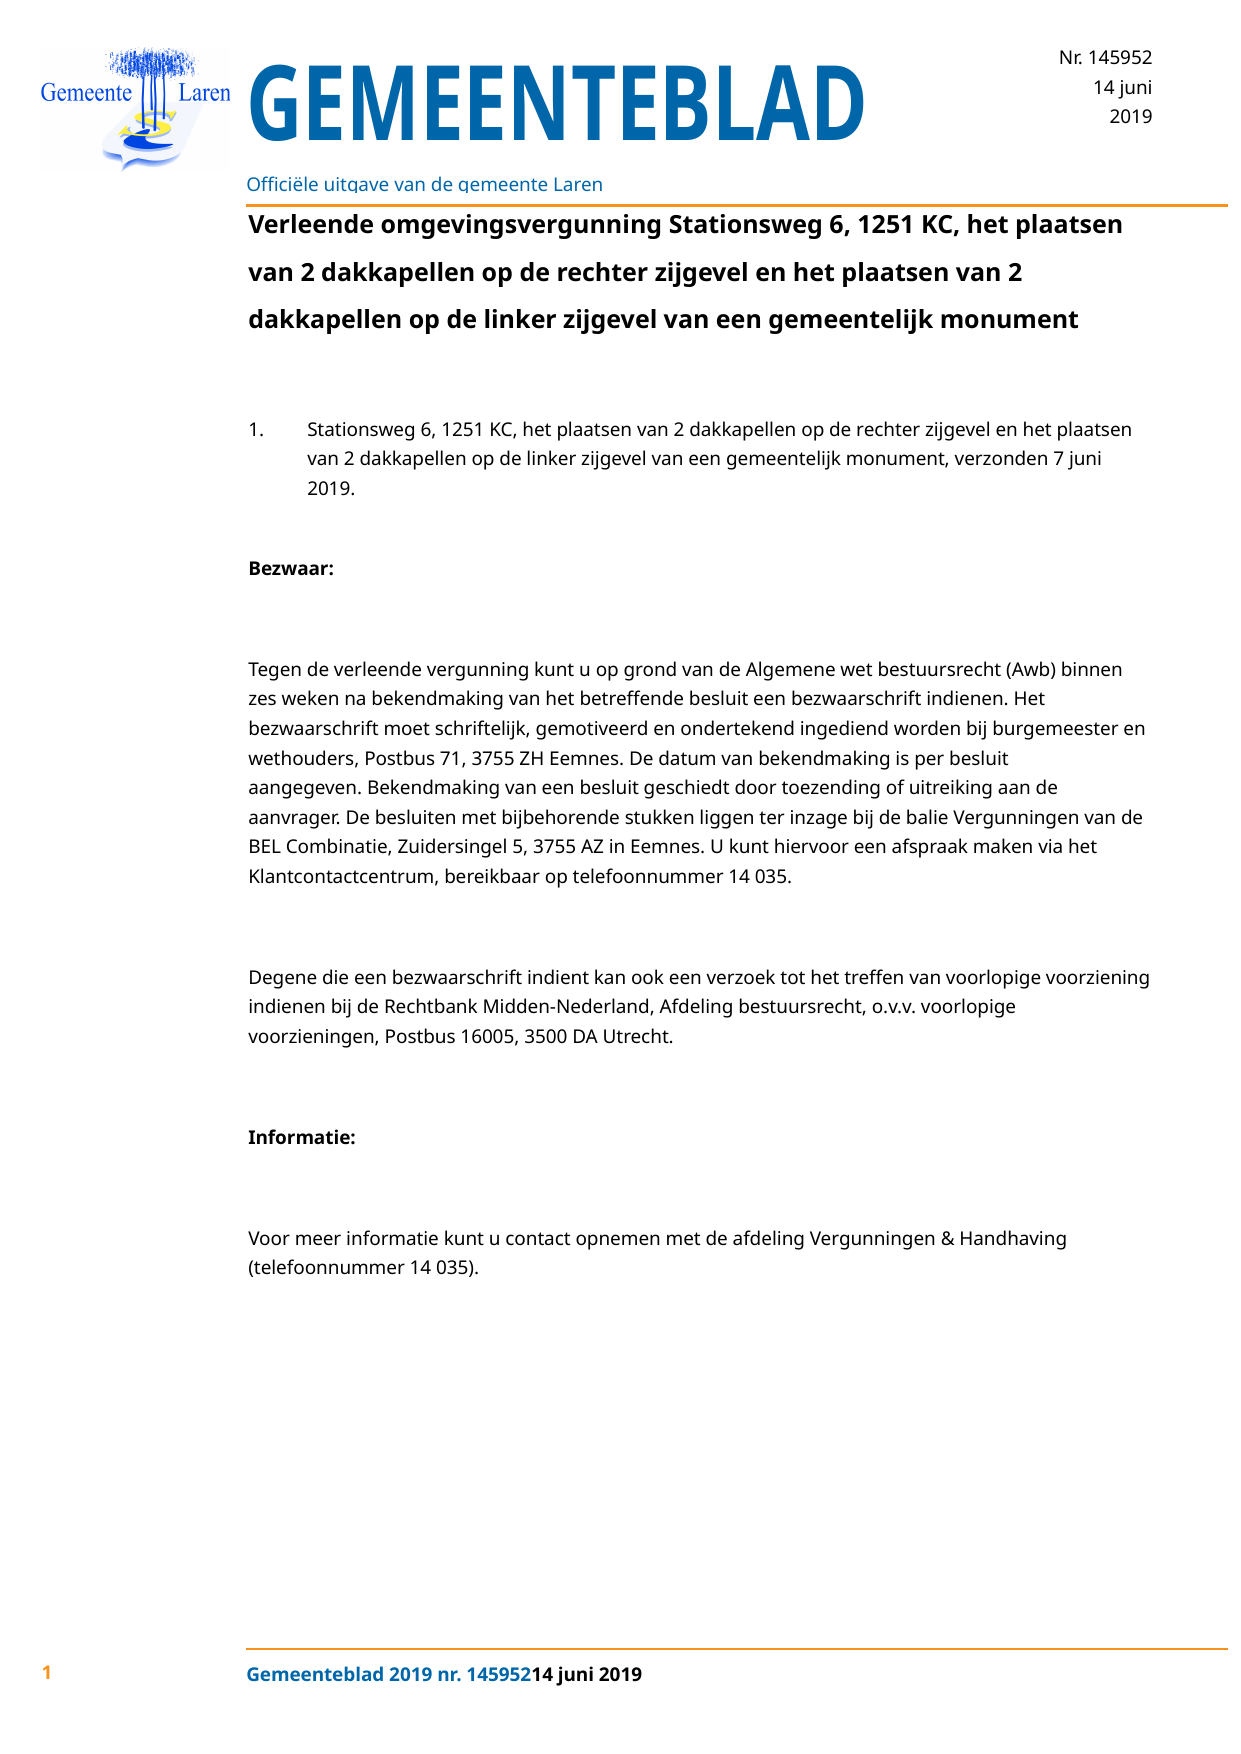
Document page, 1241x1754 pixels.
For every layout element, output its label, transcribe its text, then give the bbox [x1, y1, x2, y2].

text Tegen de verleende vergunning kunt u op grond van de Algemene wet bestuursrecht (Awb) binnen zes weken na bekendmaking van het betreffende besluit een bezwaarschrift indienen. Het bezwaarschrift moet schriftelijk, gemotiveerd en ondertekend ingediend worden bij burgemeester en wethouders, Postbus 71, 3755 ZH Eemnes. De datum van bekendmaking is per besluit aangegeven. Bekendmaking van een besluit geschiedt door toezending of uitreiking aan de aanvrager. De besluiten met bijbehorende stukken liggen ter inzage bij de balie Vergunningen van de BEL Combinatie, Zuidersingel 5, 3755 AZ in Eemnes. U kunt hiervoor een afspraak maken via het Klantcontactcentrum, bereikbaar op telefoonnummer 14 035. [248, 656, 1152, 889]
text Voor meer informatie kunt u contact opnemen met de afdeling Vergunningen & Handhaving (telefoonnummer 14 035). [248, 1225, 1152, 1280]
picture [41, 47, 231, 172]
text Bezwaar: [248, 555, 1152, 581]
text Degene die een bezwaarschrift indient kan ook een verzoek tot het treffen van voorlopige voorziening indienen bij de Rechtbank Midden-Nederland, Afdeling bestuursrecht, o.v.v. voorlopige voorzieningen, Postbus 16005, 3500 DA Utrecht. [248, 964, 1152, 1049]
list Stationsweg 6, 1251 KC, het plaatsen van 2 dakkapellen op de rechter zijgevel en het plaatsen van 2 dakkapellen op de linker zijgevel van een gemeentelijk monument, verzonden 7 juni 2019. [248, 416, 1152, 501]
text Verleende omgevingsvergunning Stationsweg 6, 1251 KC, het plaatsen van 2 dakkapellen op de rechter zijgevel en het plaatsen van 2 dakkapellen op de linker zijgevel van een gemeentelijk monument [248, 207, 1152, 336]
text Informatie: [248, 1124, 1152, 1149]
